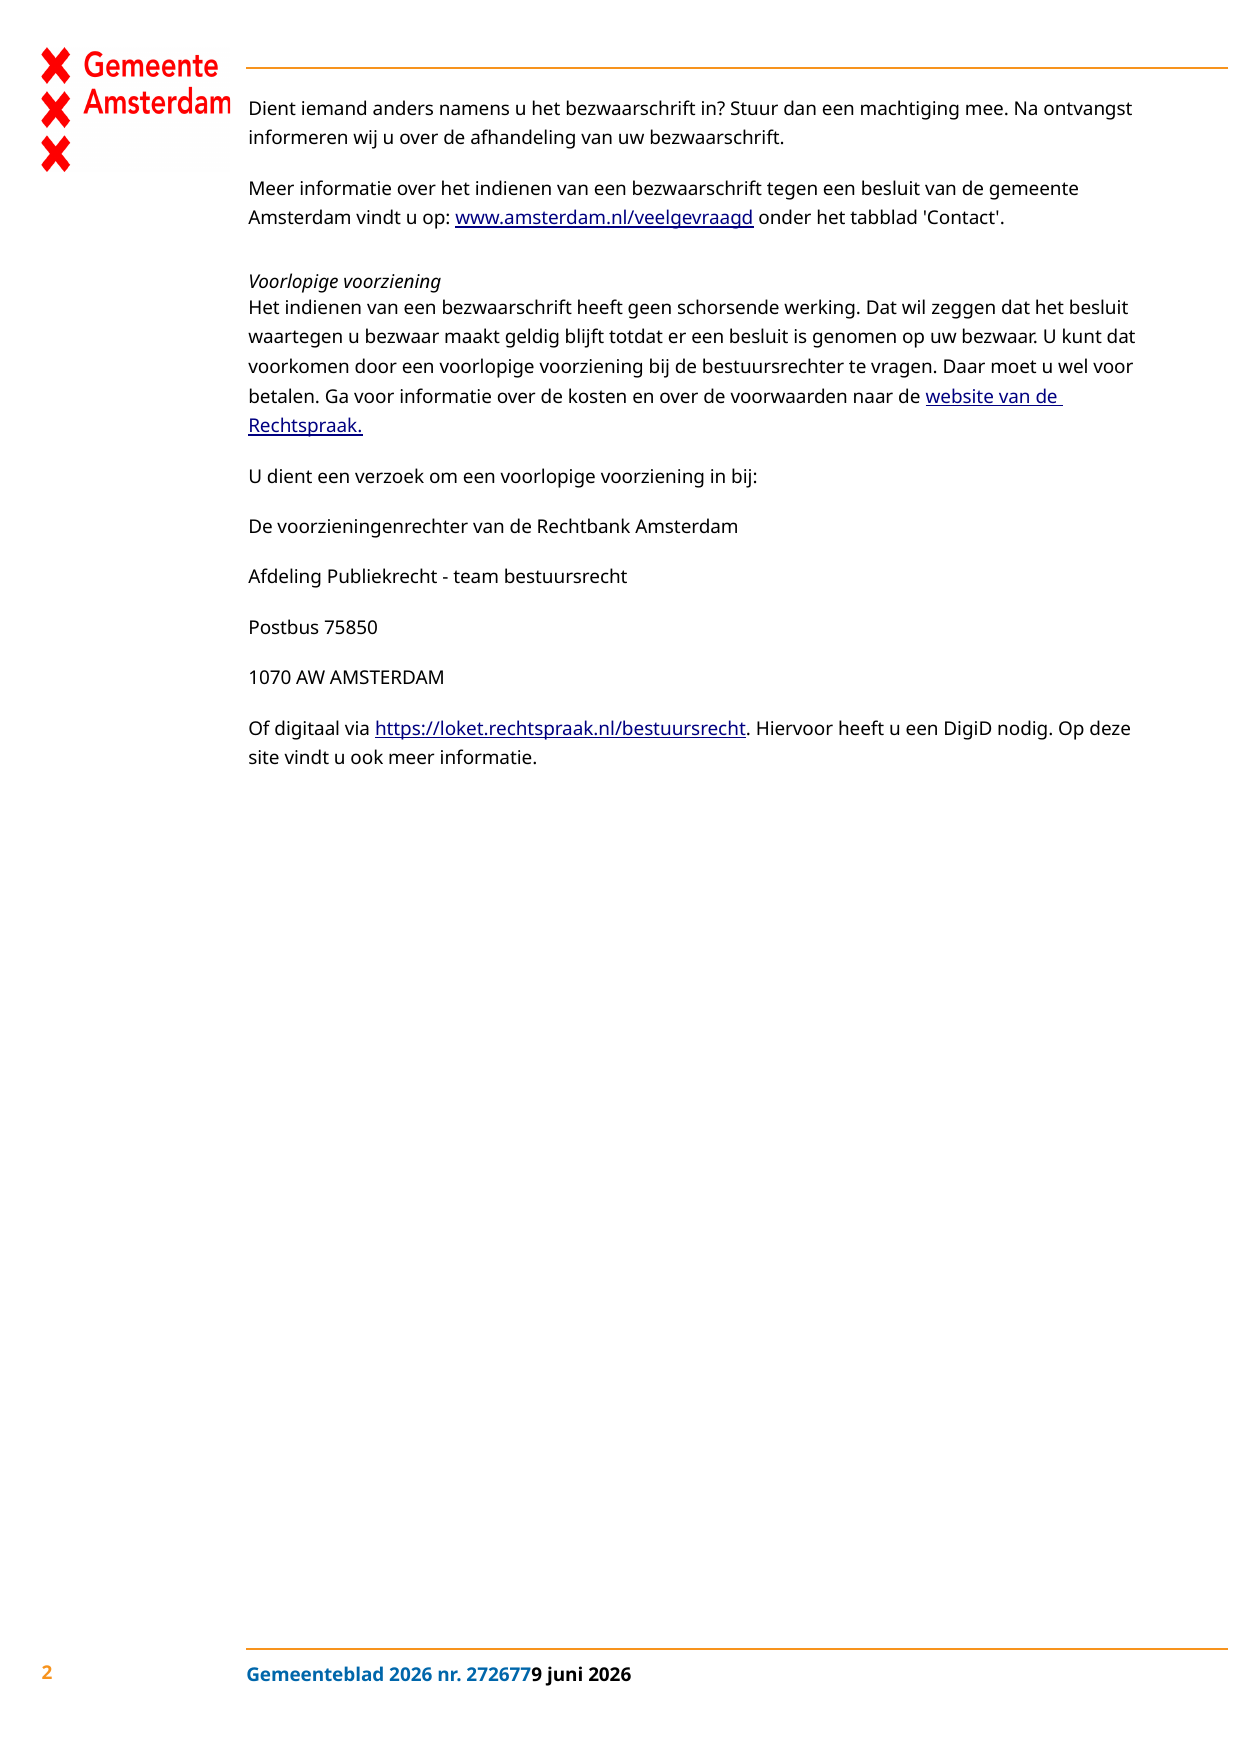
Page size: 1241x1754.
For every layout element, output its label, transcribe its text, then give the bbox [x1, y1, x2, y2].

text Voorlopige voorziening [248, 268, 1152, 294]
picture [41, 47, 231, 172]
text Het indienen van een bezwaarschrift heeft geen schorsende werking. Dat wil zeggen dat het besluit waartegen u bezwaar maakt geldig blijft totdat er een besluit is genomen op uw bezwaar. U kunt dat voorkomen door een voorlopige voorziening bij de bestuursrechter te vragen. Daar moet u wel voor betalen. Ga voor informatie over de kosten en over de voorwaarden naar de website van de Rechtspraak. [248, 294, 1152, 438]
text Meer informatie over het indienen van een bezwaarschrift tegen een besluit van de gemeente Amsterdam vindt u op: www.amsterdam.nl/veelgevraagd onder het tabblad 'Contact'. [248, 175, 1152, 230]
text Of digitaal via https://loket.rechtspraak.nl/bestuursrecht. Hiervoor heeft u een DigiD nodig. Op deze site vindt u ook meer informatie. [248, 715, 1152, 770]
text U dient een verzoek om een voorlopige voorziening in bij: [248, 463, 1152, 488]
text Postbus 75850 [248, 614, 1152, 640]
text Afdeling Publiekrecht - team bestuursrecht [248, 564, 1152, 589]
text Dient iemand anders namens u het bezwaarschrift in? Stuur dan een machtiging mee. Na ontvangst informeren wij u over de afhandeling van uw bezwaarschrift. [248, 95, 1152, 150]
text 1070 AW AMSTERDAM [248, 664, 1152, 690]
text De voorzieningenrechter van de Rechtbank Amsterdam [248, 513, 1152, 539]
